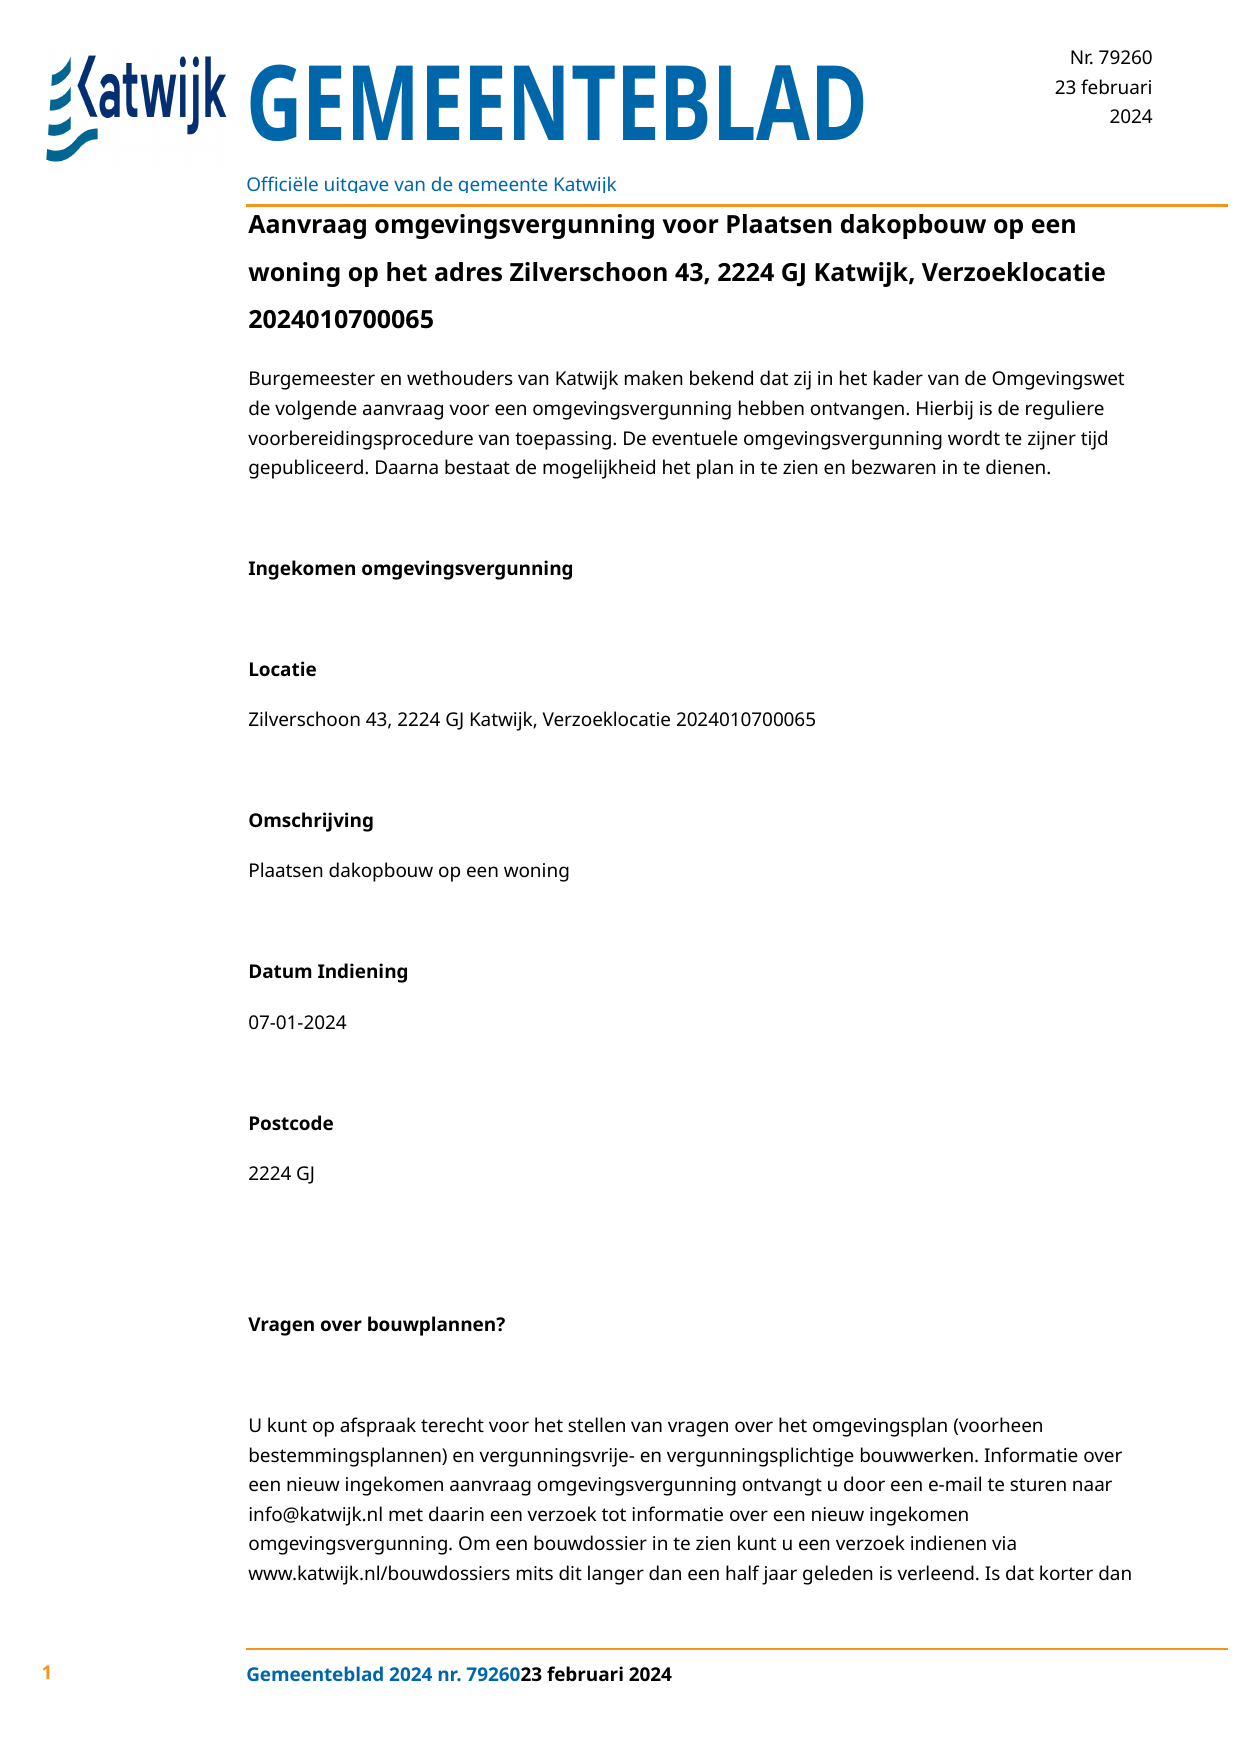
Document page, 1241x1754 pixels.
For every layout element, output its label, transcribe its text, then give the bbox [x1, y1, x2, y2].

text 07-01-2024 [248, 1009, 1152, 1034]
text Datum Indiening [248, 958, 1152, 984]
picture [41, 47, 231, 172]
text Postcode [248, 1110, 1152, 1135]
text Omschrijving [248, 807, 1152, 833]
text Plaatsen dakopbouw op een woning [248, 858, 1152, 883]
text Vragen over bouwplannen? [248, 1311, 1152, 1337]
text 2224 GJ [248, 1160, 1152, 1186]
text Locatie [248, 656, 1152, 682]
text Aanvraag omgevingsvergunning voor Plaatsen dakopbouw op een woning op het adres Zilverschoon 43, 2224 GJ Katwijk, Verzoeklocatie 2024010700065 [248, 207, 1152, 336]
text Burgemeester en wethouders van Katwijk maken bekend dat zij in het kader van de Omgevingswet de volgende aanvraag voor een omgevingsvergunning hebben ontvangen. Hierbij is de reguliere voorbereidingsprocedure van toepassing. De eventuele omgevingsvergunning wordt te zijner tijd gepubliceerd. Daarna bestaat de mogelijkheid het plan in te zien en bezwaren in te dienen. [248, 366, 1152, 480]
text Zilverschoon 43, 2224 GJ Katwijk, Verzoeklocatie 2024010700065 [248, 706, 1152, 732]
text U kunt op afspraak terecht voor het stellen van vragen over het omgevingsplan (voorheen bestemmingsplannen) en vergunningsvrije- en vergunningsplichtige bouwwerken. Informatie over een nieuw ingekomen aanvraag omgevingsvergunning ontvangt u door een e-mail te sturen naar info@katwijk.nl met daarin een verzoek tot informatie over een nieuw ingekomen omgevingsvergunning. Om een bouwdossier in te zien kunt u een verzoek indienen via www.katwijk.nl/bouwdossiers mits dit langer dan een half jaar geleden is verleend. Is dat korter dan [248, 1412, 1152, 1586]
text Ingekomen omgevingsvergunning [248, 555, 1152, 581]
